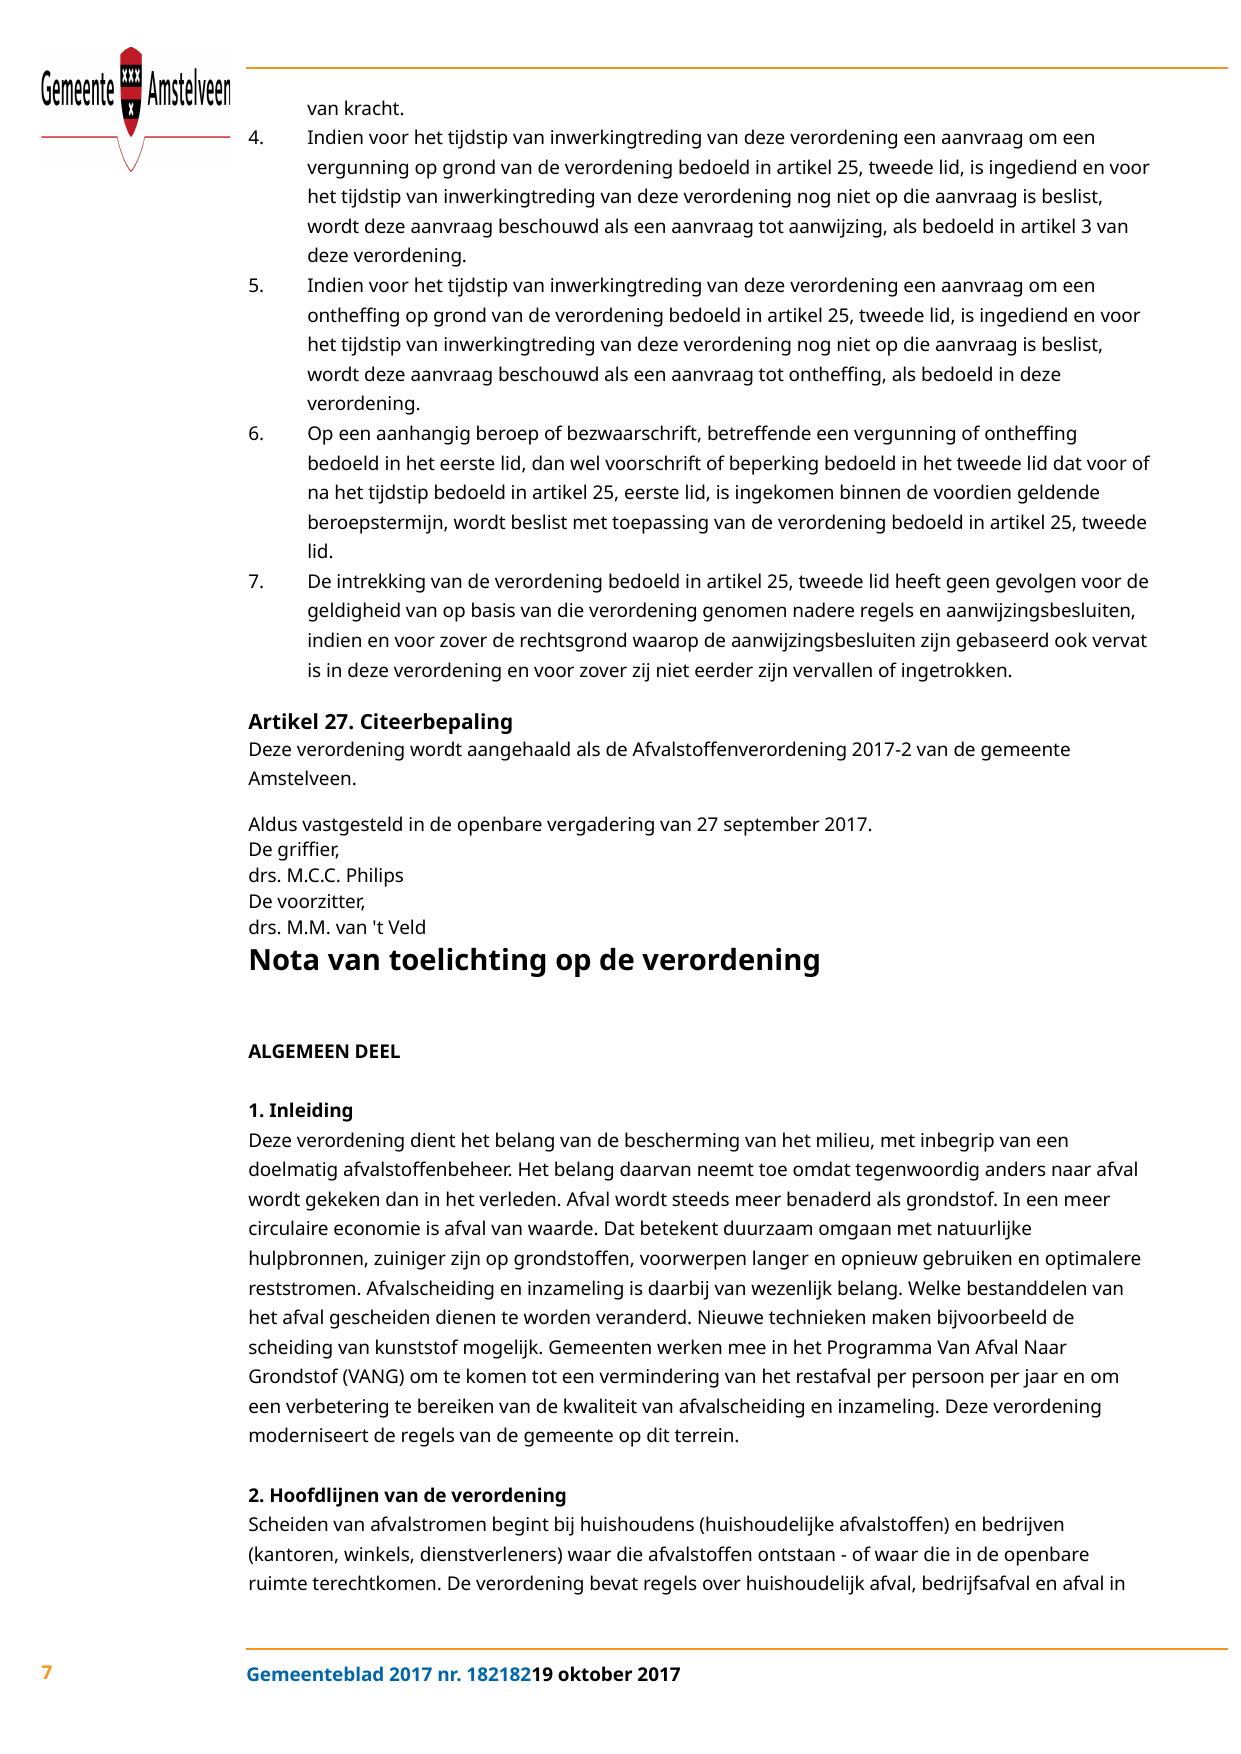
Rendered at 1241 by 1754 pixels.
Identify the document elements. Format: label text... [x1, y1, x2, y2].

list Indien voor het tijdstip van inwerkingtreding van deze verordening een aanvraag om een ontheffing op grond van de verordening bedoeld in artikel 25, tweede lid, is ingediend en voor het tijdstip van inwerkingtreding van deze verordening nog niet op die aanvraag is beslist, wordt deze aanvraag beschouwd als een aanvraag tot ontheffing, als bedoeld in deze verordening. [248, 272, 1152, 416]
picture [41, 47, 231, 172]
text Scheiden van afvalstromen begint bij huishoudens (huishoudelijke afvalstoffen) en bedrijven (kantoren, winkels, dienstverleners) waar die afvalstoffen ontstaan - of waar die in de openbare ruimte terechtkomen. De verordening bevat regels over huishoudelijk afval, bedrijfsafval en afval in [248, 1511, 1152, 1596]
text drs. M.M. van 't Veld [248, 914, 1152, 939]
text ALGEMEEN DEEL [248, 1038, 1152, 1064]
text De griffier, [248, 837, 1152, 862]
text Deze verordening dient het belang van de bescherming van het milieu, met inbegrip van een doelmatig afvalstoffenbeheer. Het belang daarvan neemt toe omdat tegenwoordig anders naar afval wordt gekeken dan in het verleden. Afval wordt steeds meer benaderd als grondstof. In een meer circulaire economie is afval van waarde. Dat betekent duurzaam omgaan met natuurlijke hulpbronnen, zuiniger zijn op grondstoffen, voorwerpen langer en opnieuw gebruiken en optimalere reststromen. Afvalscheiding en inzameling is daarbij van wezenlijk belang. Welke bestanddelen van het afval gescheiden dienen te worden veranderd. Nieuwe technieken maken bijvoorbeeld de scheiding van kunststof mogelijk. Gemeenten werken mee in het Programma Van Afval Naar Grondstof (VANG) om te komen tot een vermindering van het restafval per persoon per jaar en om een verbetering te bereiken van de kwaliteit van afvalscheiding en inzameling. Deze verordening moderniseert de regels van de gemeente op dit terrein. [248, 1127, 1152, 1448]
text drs. M.C.C. Philips [248, 862, 1152, 888]
text Deze verordening wordt aangehaald als de Afvalstoffenverordening 2017-2 van de gemeente Amstelveen. [248, 736, 1152, 791]
text 2. Hoofdlijnen van de verordening [248, 1482, 1152, 1507]
text Nota van toelichting op de verordening [248, 939, 1152, 979]
text De voorzitter, [248, 888, 1152, 914]
text Artikel 27. Citeerbepaling [248, 707, 1152, 736]
list De intrekking van de verordening bedoeld in artikel 25, tweede lid heeft geen gevolgen voor de geldigheid van op basis van die verordening genomen nadere regels en aanwijzingsbesluiten, indien en voor zover de rechtsgrond waarop de aanwijzingsbesluiten zijn gebaseerd ook vervat is in deze verordening en voor zover zij niet eerder zijn vervallen of ingetrokken. [248, 568, 1152, 683]
list van kracht. [248, 95, 1152, 121]
list Op een aanhangig beroep of bezwaarschrift, betreffende een vergunning of ontheffing bedoeld in het eerste lid, dan wel voorschrift of beperking bedoeld in het tweede lid dat voor of na het tijdstip bedoeld in artikel 25, eerste lid, is ingekomen binnen de voordien geldende beroepstermijn, wordt beslist met toepassing van de verordening bedoeld in artikel 25, tweede lid. [248, 420, 1152, 564]
list Indien voor het tijdstip van inwerkingtreding van deze verordening een aanvraag om een vergunning op grond van de verordening bedoeld in artikel 25, tweede lid, is ingediend en voor het tijdstip van inwerkingtreding van deze verordening nog niet op die aanvraag is beslist, wordt deze aanvraag beschouwd als een aanvraag tot aanwijzing, als bedoeld in artikel 3 van deze verordening. [248, 124, 1152, 268]
text Aldus vastgesteld in de openbare vergadering van 27 september 2017. [248, 811, 1152, 837]
text 1. Inleiding [248, 1097, 1152, 1123]
